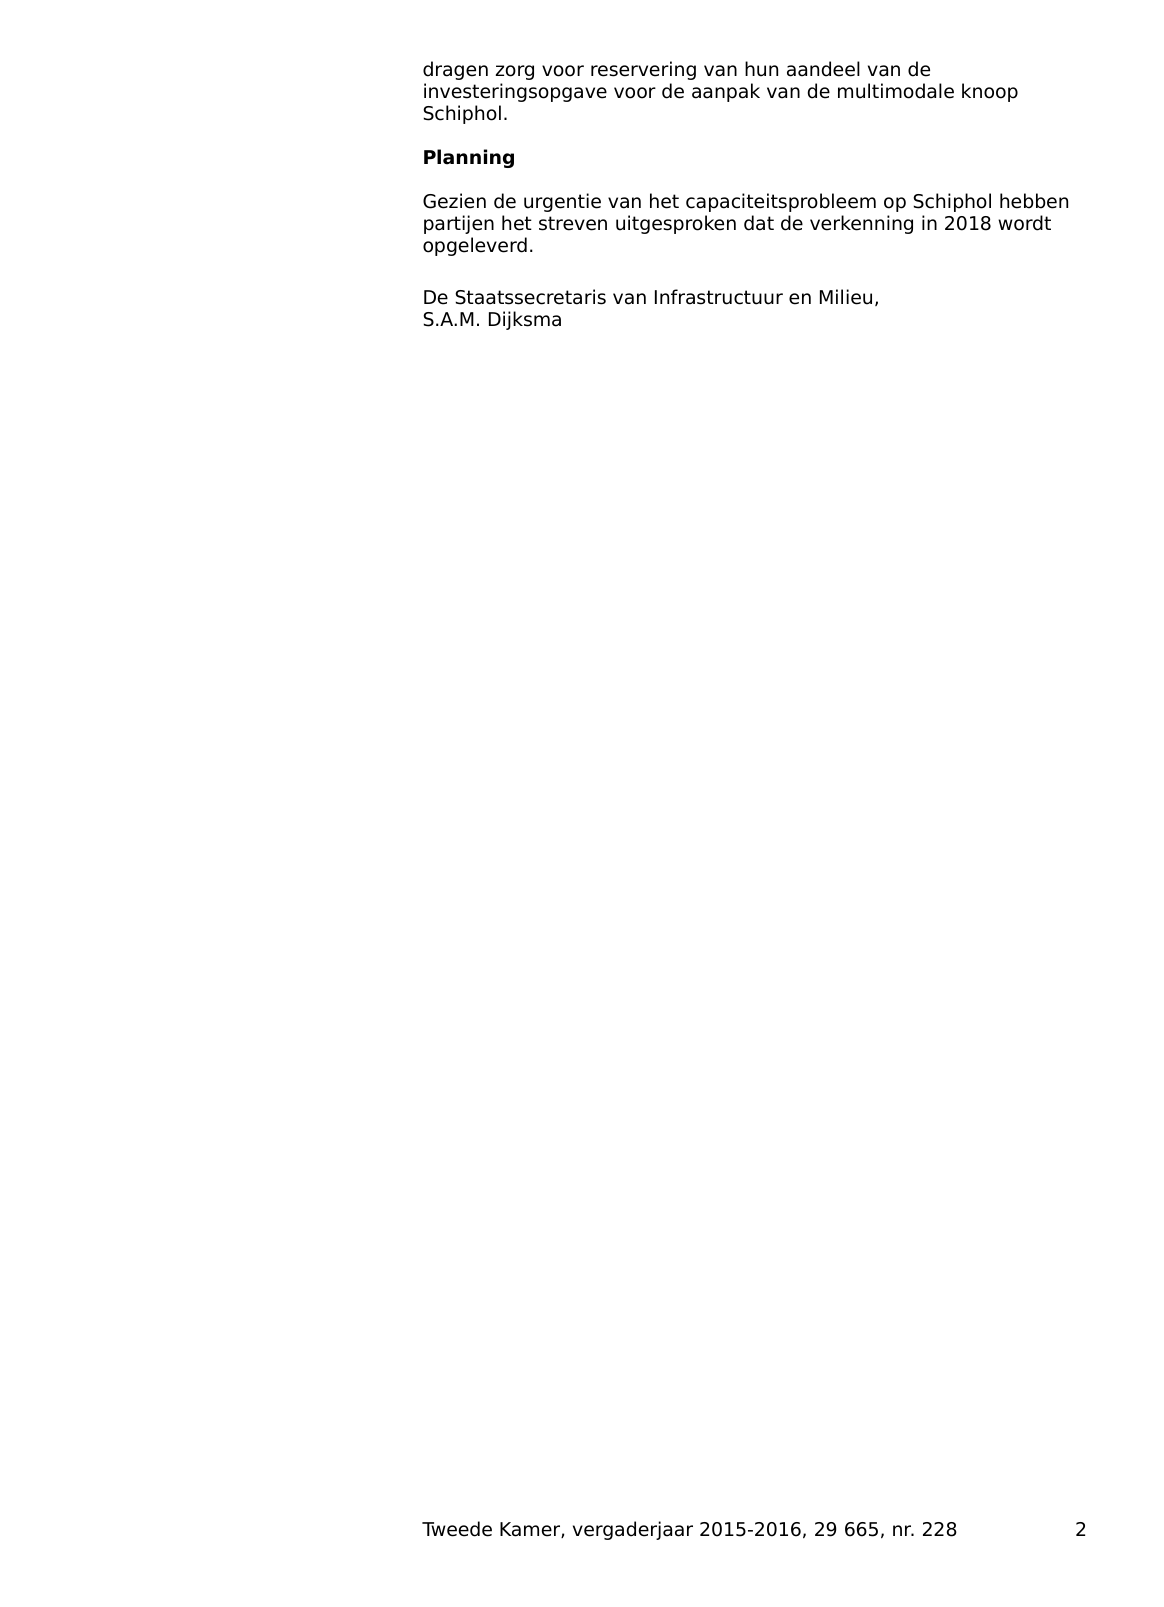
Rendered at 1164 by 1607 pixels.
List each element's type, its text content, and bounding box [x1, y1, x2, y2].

subtitle Planning [422, 147, 1087, 169]
text De Staatssecretaris van Infrastructuur en Milieu, S.A.M. Dijksma [422, 287, 1087, 331]
text dragen zorg voor reservering van hun aandeel van de investeringsopgave voor de aanpak van de multimodale knoop Schiphol. [422, 59, 1087, 125]
text Gezien de urgentie van het capaciteitsprobleem op Schiphol hebben partijen het streven uitgesproken dat de verkenning in 2018 wordt opgeleverd. [422, 191, 1087, 257]
